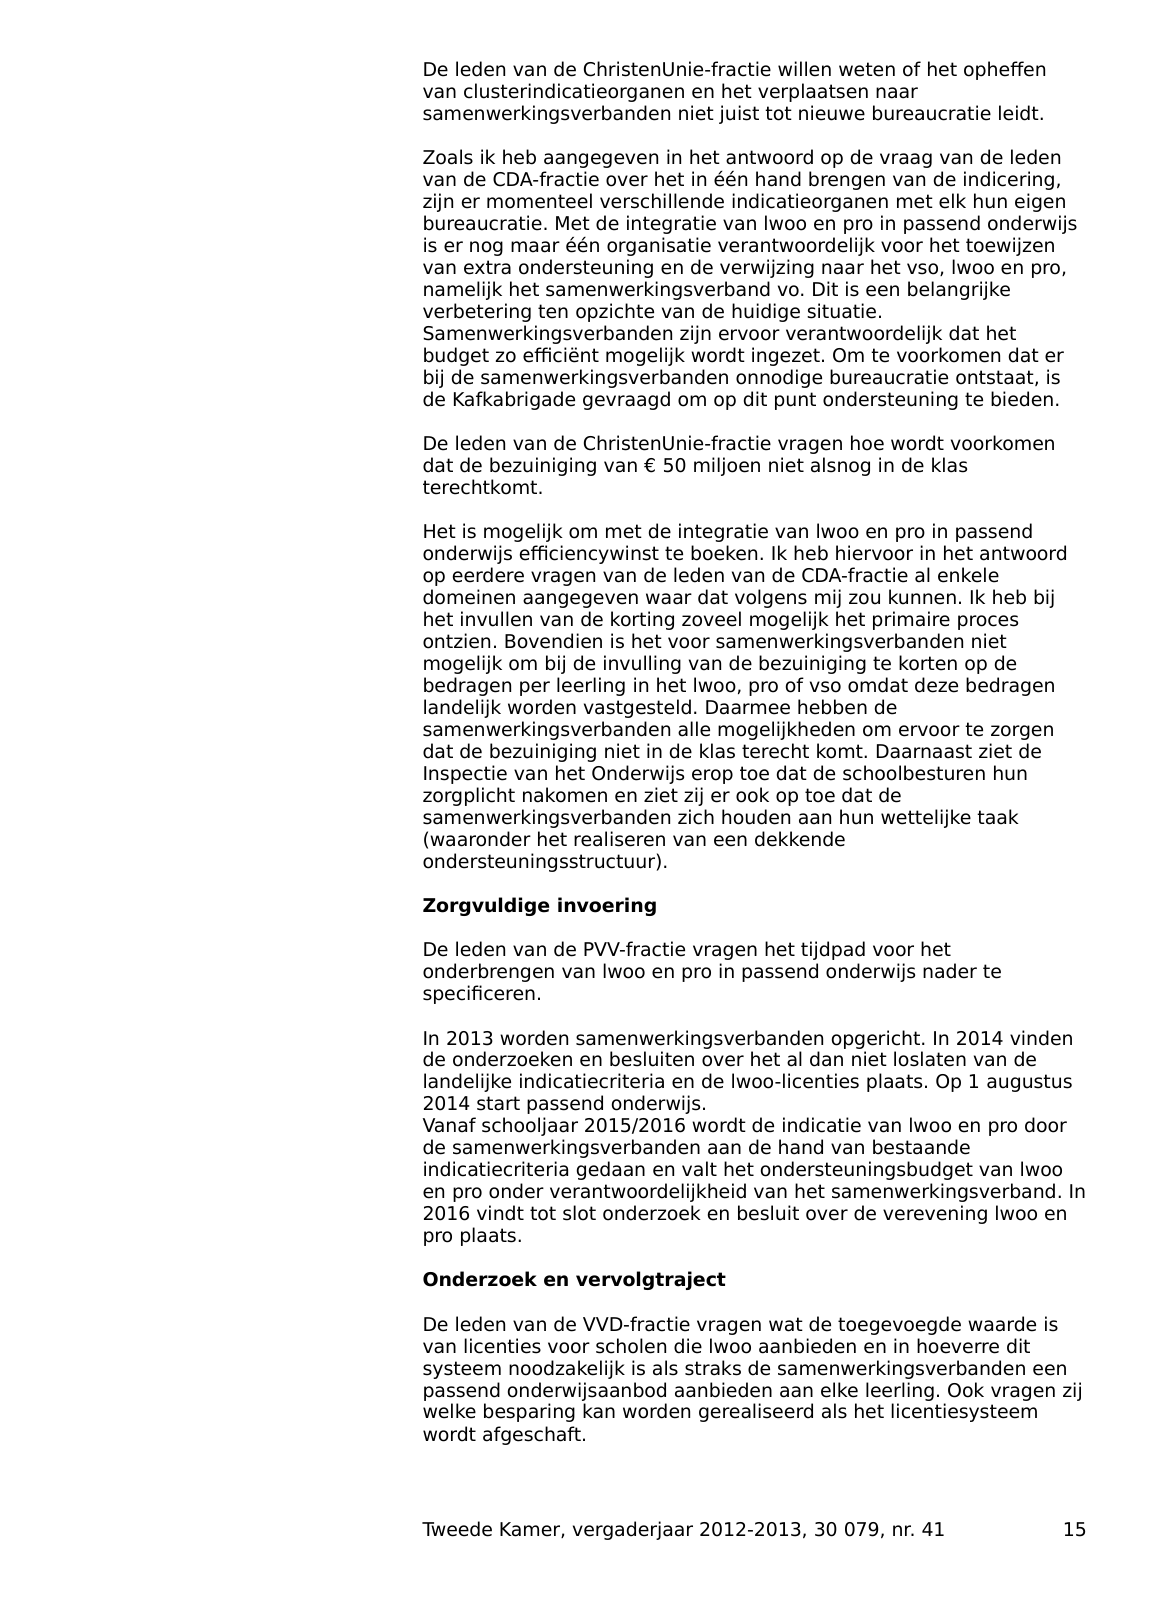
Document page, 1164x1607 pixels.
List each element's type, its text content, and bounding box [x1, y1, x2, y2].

text De leden van de ChristenUnie-fractie willen weten of het opheffen van clusterindicatieorganen en het verplaatsen naar samenwerkingsverbanden niet juist tot nieuwe bureaucratie leidt. [422, 59, 1087, 125]
text Vanaf schooljaar 2015/2016 wordt de indicatie van lwoo en pro door de samenwerkingsverbanden aan de hand van bestaande indicatiecriteria gedaan en valt het ondersteuningsbudget van lwoo en pro onder verantwoordelijkheid van het samenwerkingsverband. In 2016 vindt tot slot onderzoek en besluit over de verevening lwoo en pro plaats. [422, 1115, 1087, 1247]
text De leden van de VVD-fractie vragen wat de toegevoegde waarde is van licenties voor scholen die lwoo aanbieden en in hoeverre dit systeem noodzakelijk is als straks de samenwerkingsverbanden een passend onderwijsaanbod aanbieden aan elke leerling. Ook vragen zij welke besparing kan worden gerealiseerd als het licentiesysteem wordt afgeschaft. [422, 1313, 1087, 1445]
subtitle Onderzoek en vervolgtraject [422, 1269, 1087, 1291]
subtitle Zorgvuldige invoering [422, 895, 1087, 917]
text Het is mogelijk om met de integratie van lwoo en pro in passend onderwijs efficiencywinst te boeken. Ik heb hiervoor in het antwoord op eerdere vragen van de leden van de CDA-fractie al enkele domeinen aangegeven waar dat volgens mij zou kunnen. Ik heb bij het invullen van de korting zoveel mogelijk het primaire proces ontzien. Bovendien is het voor samenwerkingsverbanden niet mogelijk om bij de invulling van de bezuiniging te korten op de bedragen per leerling in het lwoo, pro of vso omdat deze bedragen landelijk worden vastgesteld. Daarmee hebben de samenwerkingsverbanden alle mogelijkheden om ervoor te zorgen dat de bezuiniging niet in de klas terecht komt. Daarnaast ziet de Inspectie van het Onderwijs erop toe dat de schoolbesturen hun zorgplicht nakomen en ziet zij er ook op toe dat de samenwerkingsverbanden zich houden aan hun wettelijke taak (waaronder het realiseren van een dekkende ondersteuningsstructuur). [422, 521, 1087, 873]
text Zoals ik heb aangegeven in het antwoord op de vraag van de leden van de CDA-fractie over het in één hand brengen van de indicering, zijn er momenteel verschillende indicatieorganen met elk hun eigen bureaucratie. Met de integratie van lwoo en pro in passend onderwijs is er nog maar één organisatie verantwoordelijk voor het toewijzen van extra ondersteuning en de verwijzing naar het vso, lwoo en pro, namelijk het samenwerkingsverband vo. Dit is een belangrijke verbetering ten opzichte van de huidige situatie. Samenwerkingsverbanden zijn ervoor verantwoordelijk dat het budget zo efficiënt mogelijk wordt ingezet. Om te voorkomen dat er bij de samenwerkingsverbanden onnodige bureaucratie ontstaat, is de Kafkabrigade gevraagd om op dit punt ondersteuning te bieden. [422, 147, 1087, 411]
text De leden van de ChristenUnie-fractie vragen hoe wordt voorkomen dat de bezuiniging van € 50 miljoen niet alsnog in de klas terechtkomt. [422, 433, 1087, 499]
text In 2013 worden samenwerkingsverbanden opgericht. In 2014 vinden de onderzoeken en besluiten over het al dan niet loslaten van de landelijke indicatiecriteria en de lwoo-licenties plaats. Op 1 augustus 2014 start passend onderwijs. [422, 1027, 1087, 1115]
text De leden van de PVV-fractie vragen het tijdpad voor het onderbrengen van lwoo en pro in passend onderwijs nader te specificeren. [422, 939, 1087, 1005]
